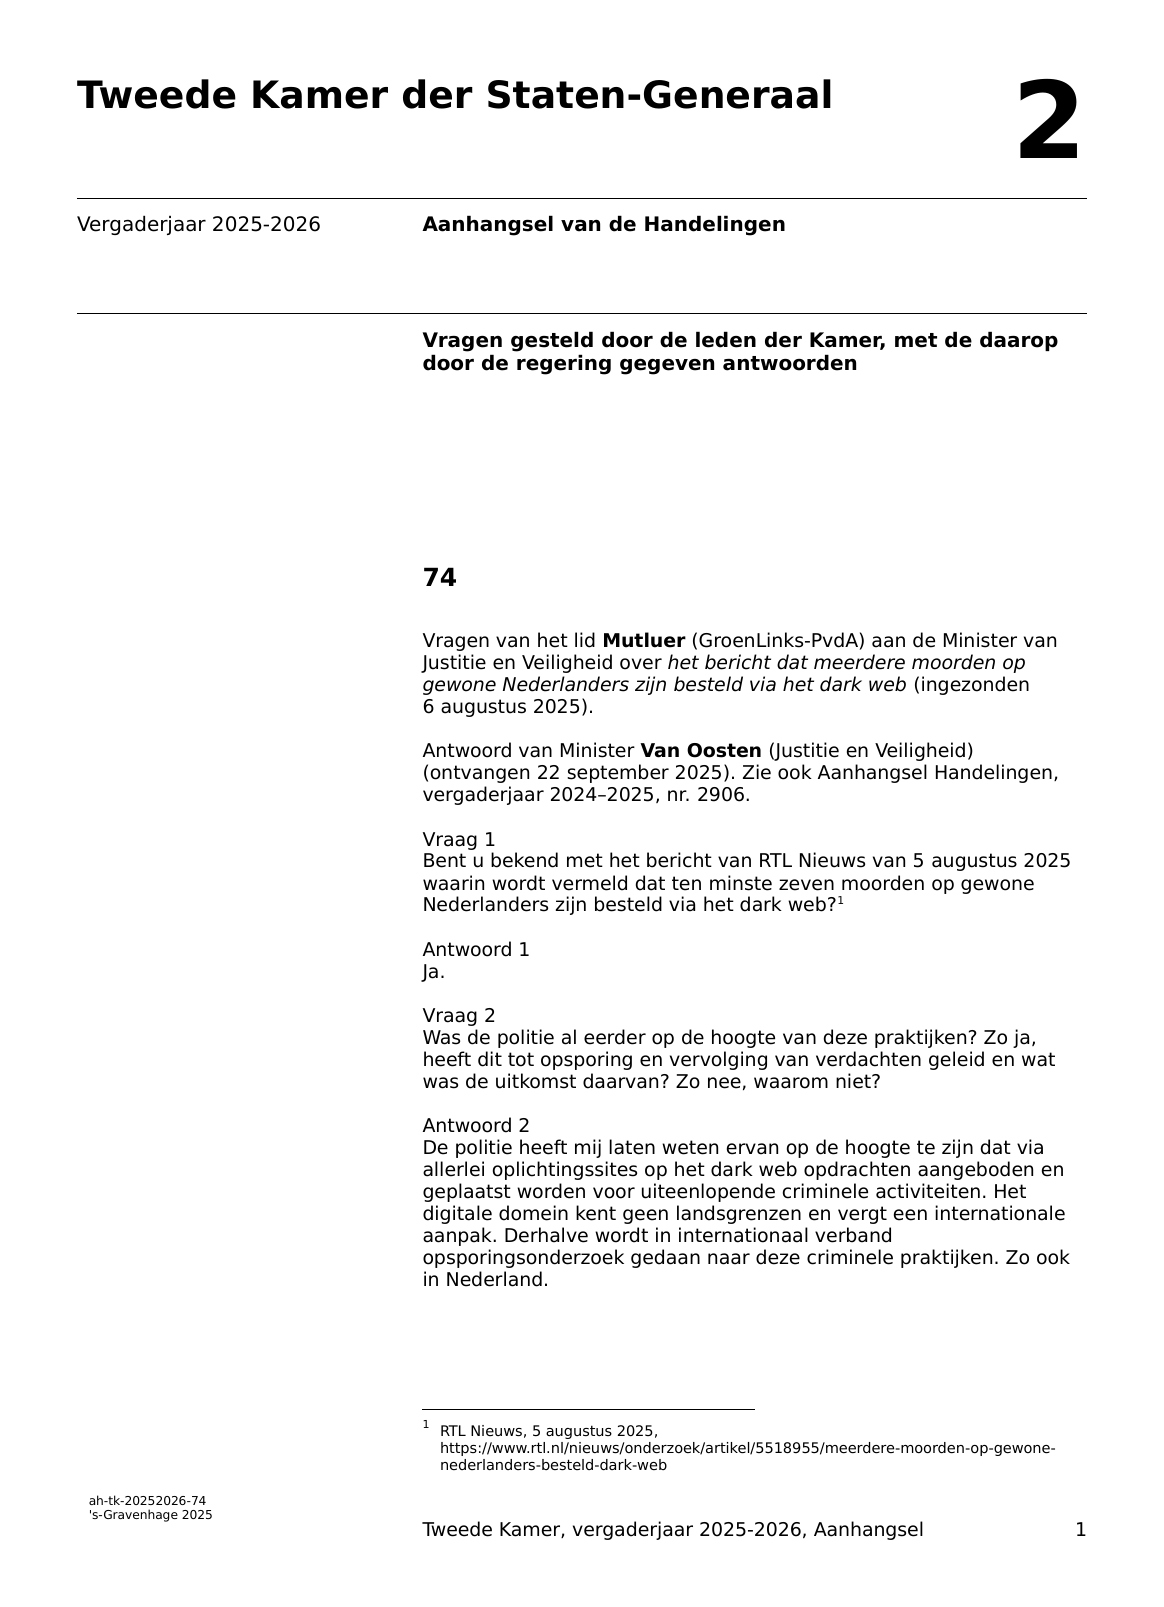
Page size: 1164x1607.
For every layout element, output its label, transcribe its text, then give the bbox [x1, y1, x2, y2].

text Antwoord 1 [422, 938, 1087, 961]
text Bent u bekend met het bericht van RTL Nieuws van 5 augustus 2025 waarin wordt vermeld dat ten minste zeven moorden op gewone Nederlanders zijn besteld via het dark web? [422, 850, 1087, 916]
text RTL Nieuws, 5 augustus 2025, https://www.rtl.nl/nieuws/onderzoek/artikel/5518955/meerdere-moorden-op-gewone-nederlanders-besteld-dark-web [422, 1418, 1087, 1474]
text Ja. [422, 961, 1087, 982]
text Was de politie al eerder op de hoogte van deze praktijken? Zo ja, heeft dit tot opsporing en vervolging van verdachten geleid en wat was de uitkomst daarvan? Zo nee, waarom niet? [422, 1027, 1087, 1093]
text ah-tk-20252026-74 [88, 1494, 323, 1508]
table_cell Aanhangsel van de Handelingen [422, 199, 1087, 313]
table_header 2 [886, 59, 1087, 198]
table_cell Vragen gesteld door de leden der Kamer, met de daarop door de regering gegeven antwoorden [422, 314, 1087, 375]
text 74 [422, 563, 1087, 592]
text Vraag 1 [422, 828, 1087, 850]
text Antwoord 2 [422, 1115, 1087, 1137]
text 's-Gravenhage 2025 [88, 1508, 323, 1522]
text Antwoord van Minister Van Oosten (Justitie en Veiligheid) (ontvangen 22 september 2025). Zie ook Aanhangsel Handelingen, vergaderjaar 2024–2025, nr. 2906. [422, 740, 1087, 806]
table_cell Vergaderjaar 2025-2026 [77, 199, 422, 313]
text De politie heeft mij laten weten ervan op de hoogte te zijn dat via allerlei oplichtingssites op het dark web opdrachten aangeboden en geplaatst worden voor uiteenlopende criminele activiteiten. Het digitale domein kent geen landsgrenzen en vergt een internationale aanpak. Derhalve wordt in internationaal verband opsporingsonderzoek gedaan naar deze criminele praktijken. Zo ook in Nederland. [422, 1137, 1087, 1291]
table_cell [77, 314, 422, 375]
text Vraag 2 [422, 1005, 1087, 1027]
text Vragen van het lid Mutluer (GroenLinks-PvdA) aan de Minister van Justitie en Veiligheid over het bericht dat meerdere moorden op gewone Nederlanders zijn besteld via het dark web (ingezonden 6 augustus 2025). [422, 630, 1087, 718]
table_header Tweede Kamer der Staten-Generaal [77, 59, 886, 198]
